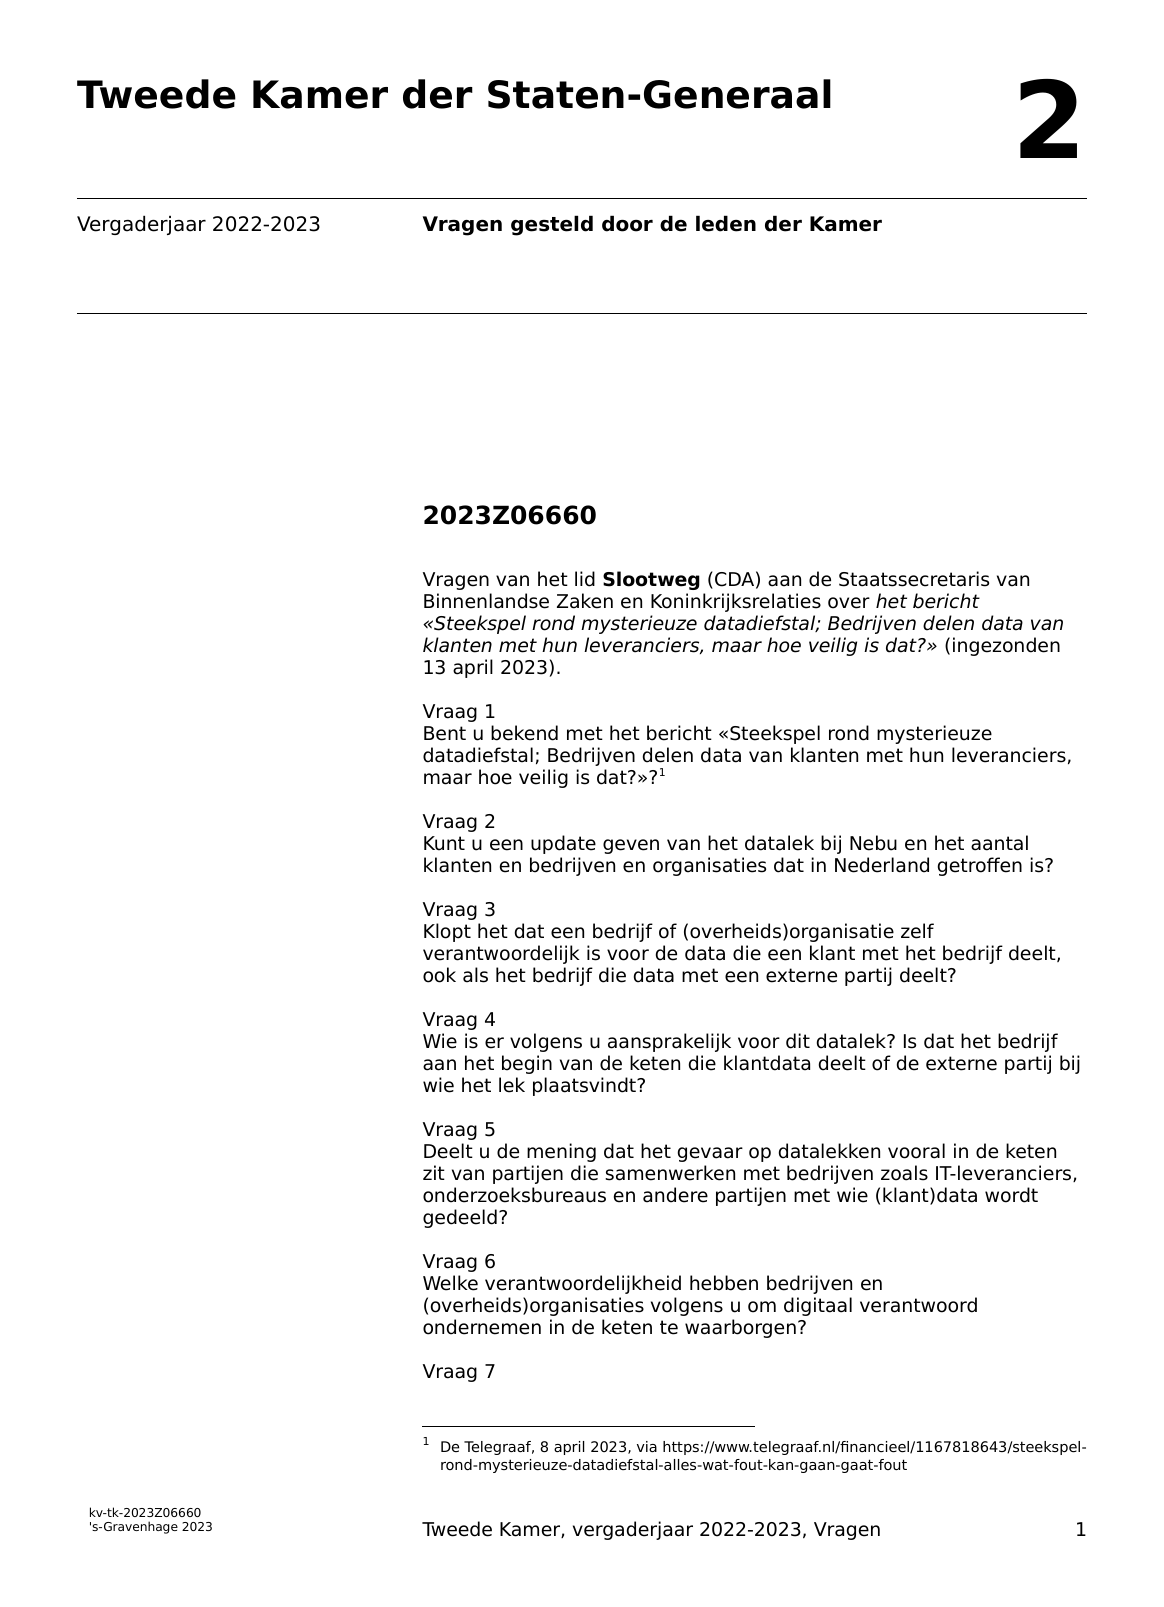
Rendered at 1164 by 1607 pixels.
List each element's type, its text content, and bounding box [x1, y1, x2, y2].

text Vraag 6 [422, 1251, 1087, 1273]
text Vraag 3 [422, 899, 1087, 921]
text Vragen van het lid Slootweg (CDA) aan de Staatssecretaris van Binnenlandse Zaken en Koninkrijksrelaties over het bericht «Steekspel rond mysterieuze datadiefstal; Bedrijven delen data van klanten met hun leveranciers, maar hoe veilig is dat?» (ingezonden 13 april 2023). [422, 569, 1087, 679]
text Vraag 2 [422, 811, 1087, 833]
text Deelt u de mening dat het gevaar op datalekken vooral in de keten zit van partijen die samenwerken met bedrijven zoals IT-leveranciers, onderzoeksbureaus en andere partijen met wie (klant)data wordt gedeeld? [422, 1141, 1087, 1229]
text Welke verantwoordelijkheid hebben bedrijven en (overheids)organisaties volgens u om digitaal verantwoord ondernemen in de keten te waarborgen? [422, 1273, 1087, 1339]
table_cell Vergaderjaar 2022-2023 [77, 199, 422, 313]
text Kunt u een update geven van het datalek bij Nebu en het aantal klanten en bedrijven en organisaties dat in Nederland getroffen is? [422, 833, 1087, 877]
text Wie is er volgens u aansprakelijk voor dit datalek? Is dat het bedrijf aan het begin van de keten die klantdata deelt of de externe partij bij wie het lek plaatsvindt? [422, 1031, 1087, 1097]
text kv-tk-2023Z06660 [88, 1506, 323, 1520]
table_header 2 [886, 59, 1087, 198]
text Vraag 1 [422, 701, 1087, 723]
text De Telegraaf, 8 april 2023, via https://www.telegraaf.nl/financieel/1167818643/steekspel-rond-mysterieuze-datadiefstal-alles-wat-fout-kan-gaan-gaat-fout [422, 1435, 1087, 1474]
text Vraag 5 [422, 1119, 1087, 1141]
text Vraag 7 [422, 1361, 1087, 1383]
table_header Tweede Kamer der Staten-Generaal [77, 59, 886, 198]
text Klopt het dat een bedrijf of (overheids)organisatie zelf verantwoordelijk is voor de data die een klant met het bedrijf deelt, ook als het bedrijf die data met een externe partij deelt? [422, 921, 1087, 987]
text 2023Z06660 [422, 501, 1087, 531]
table_cell Vragen gesteld door de leden der Kamer [422, 199, 1087, 313]
text Vraag 4 [422, 1009, 1087, 1031]
text 's-Gravenhage 2023 [88, 1520, 323, 1534]
text Bent u bekend met het bericht «Steekspel rond mysterieuze datadiefstal; Bedrijven delen data van klanten met hun leveranciers, maar hoe veilig is dat?»? [422, 723, 1087, 789]
